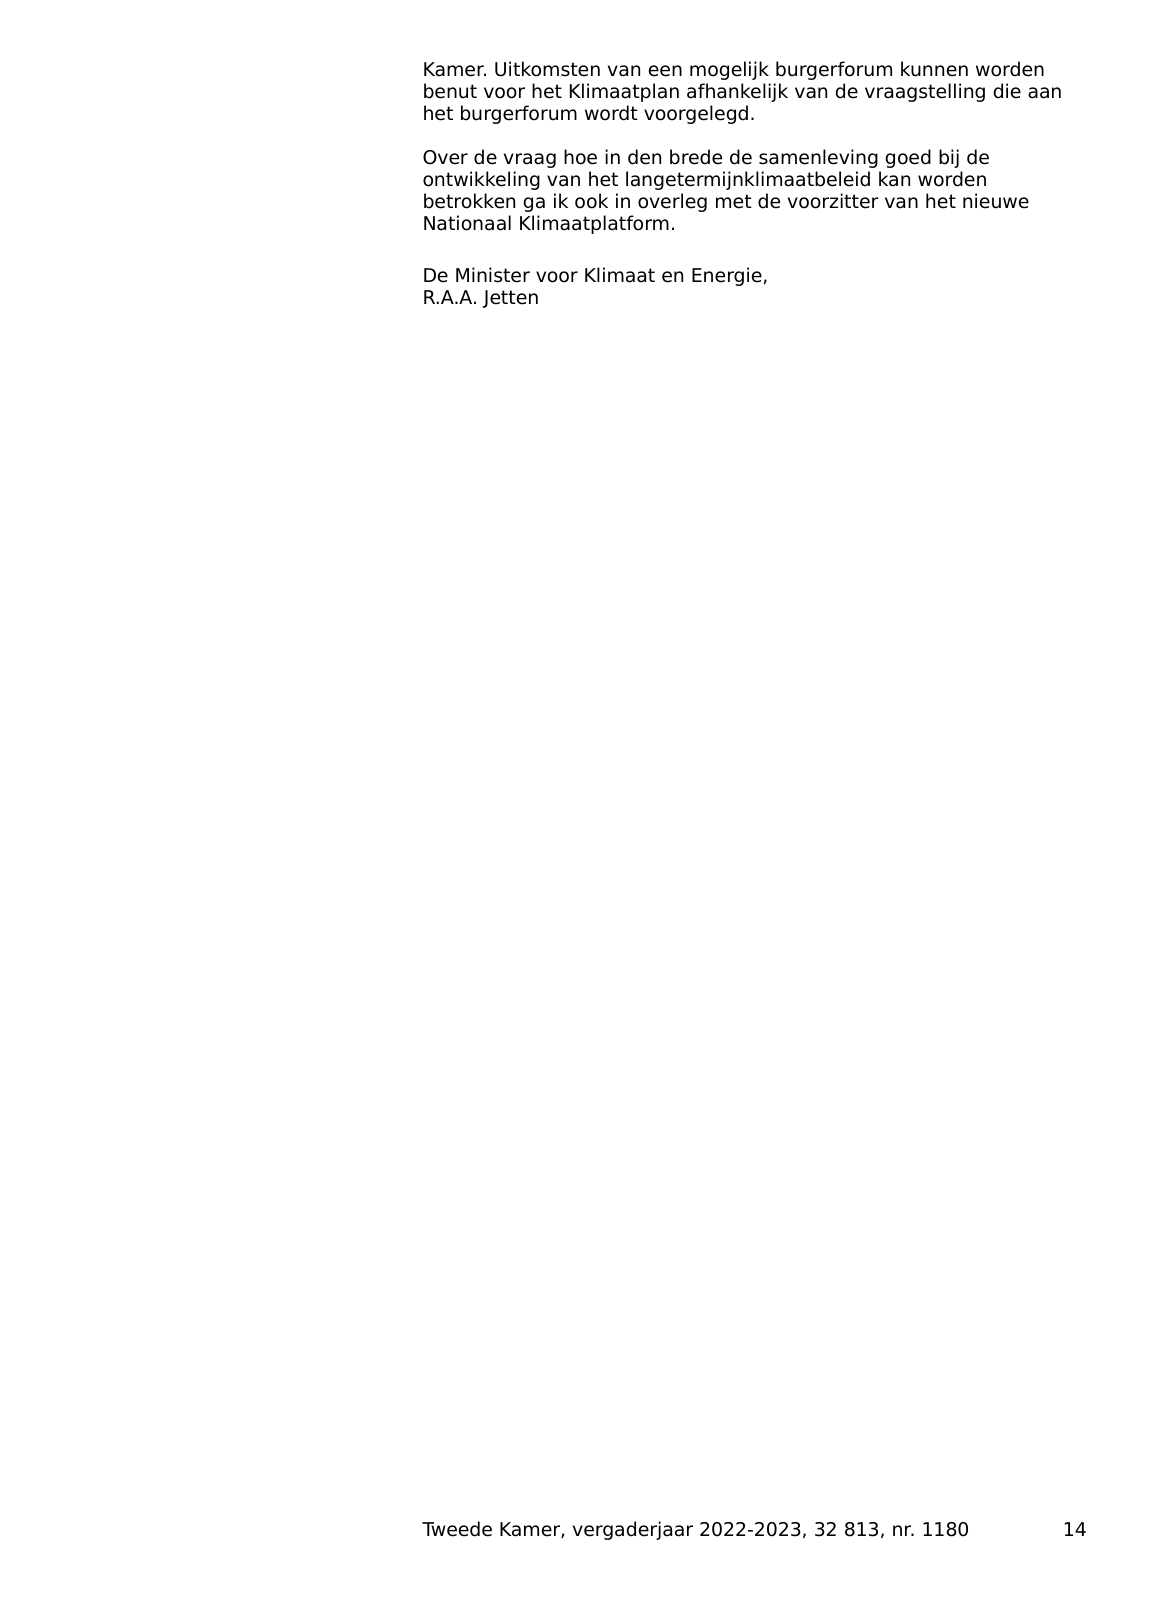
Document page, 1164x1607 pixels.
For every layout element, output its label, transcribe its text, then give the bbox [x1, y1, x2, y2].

text Over de vraag hoe in den brede de samenleving goed bij de ontwikkeling van het langetermijnklimaatbeleid kan worden betrokken ga ik ook in overleg met de voorzitter van het nieuwe Nationaal Klimaatplatform. [422, 147, 1087, 235]
text De Minister voor Klimaat en Energie, R.A.A. Jetten [422, 265, 1087, 309]
text Kamer. Uitkomsten van een mogelijk burgerforum kunnen worden benut voor het Klimaatplan afhankelijk van de vraagstelling die aan het burgerforum wordt voorgelegd. [422, 59, 1087, 125]
